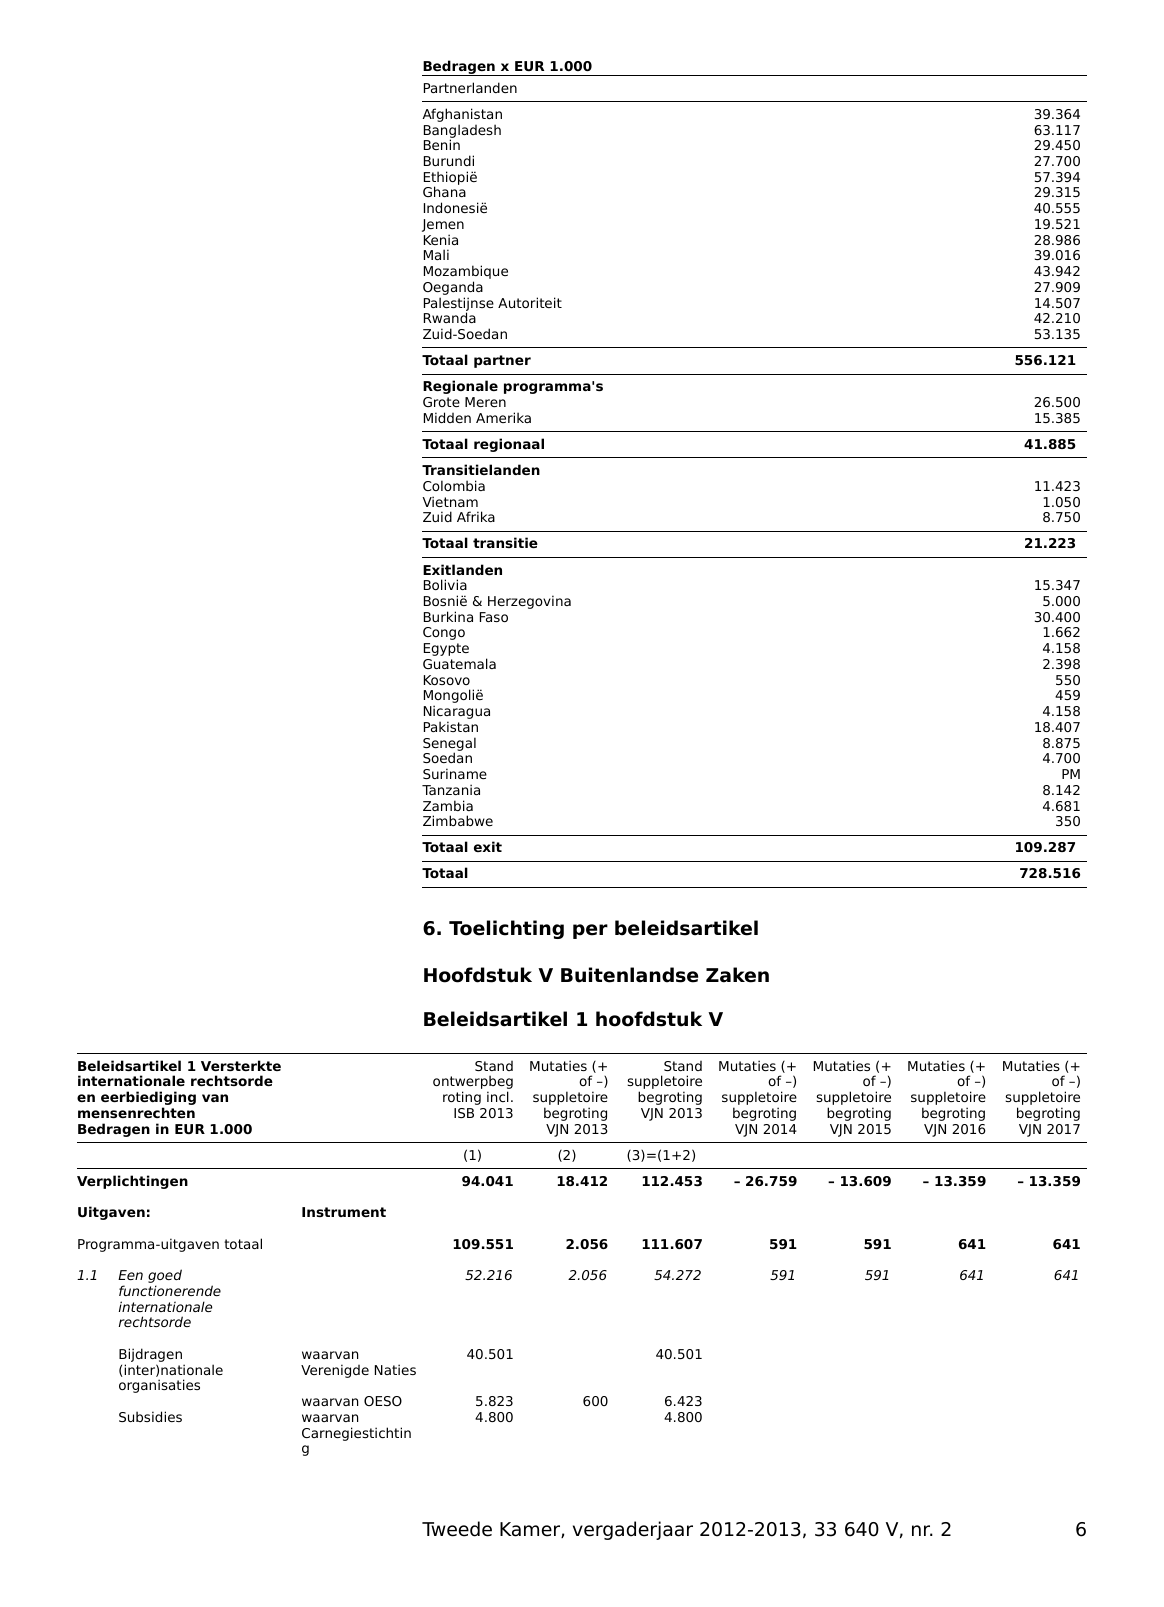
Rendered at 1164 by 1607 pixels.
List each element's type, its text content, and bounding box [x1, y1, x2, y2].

table_cell 8.750 [969, 510, 1087, 531]
table_cell 591 [709, 1237, 803, 1252]
table_cell [520, 1331, 614, 1347]
table_cell Uitgaven: [77, 1205, 295, 1221]
table_cell 591 [803, 1268, 897, 1331]
table_cell 600 [520, 1394, 614, 1410]
table_cell [112, 1457, 295, 1473]
table_cell 8.142 [969, 783, 1087, 798]
subtitle Beleidsartikel 1 hoofdstuk V [422, 1009, 1087, 1031]
table_cell [295, 1331, 425, 1347]
table_cell [520, 1253, 614, 1268]
table_cell 2.398 [969, 657, 1087, 672]
table_cell 641 [992, 1237, 1087, 1252]
table_cell [898, 1221, 992, 1237]
table_cell [614, 1253, 708, 1268]
table_cell 112.453 [614, 1169, 708, 1189]
table_cell [803, 1221, 897, 1237]
table_cell 1.662 [969, 625, 1087, 641]
table_cell 39.364 [969, 102, 1087, 122]
table_cell Totaal transitie [422, 532, 968, 557]
table_cell [77, 1394, 112, 1410]
table_cell Burundi [422, 154, 968, 169]
table_cell [709, 1190, 803, 1205]
table_cell [992, 1253, 1087, 1268]
table_cell 41.885 [969, 432, 1087, 457]
table_cell [295, 1268, 425, 1331]
table_cell [992, 1205, 1087, 1221]
table_cell [112, 1221, 295, 1237]
table_cell 42.210 [969, 311, 1087, 327]
table_cell [520, 1190, 614, 1205]
table_cell [77, 1143, 295, 1168]
table_cell [425, 1331, 519, 1347]
table_cell [295, 1190, 425, 1205]
table_cell 4.681 [969, 798, 1087, 814]
table_cell [425, 1190, 519, 1205]
table_cell Vietnam [422, 494, 968, 510]
table_header Mutaties (+ of –) suppletoire begroting VJN 2013 [520, 1054, 614, 1142]
table_cell 11.423 [969, 479, 1087, 494]
table_cell [898, 1410, 992, 1457]
table_cell [614, 1457, 708, 1473]
table_cell [295, 1221, 425, 1237]
table_cell Regionale programma's [422, 375, 968, 395]
table_cell [295, 1457, 425, 1473]
table_cell [77, 1331, 112, 1347]
table_cell Grote Meren [422, 395, 968, 411]
table_cell 28.986 [969, 233, 1087, 248]
table_cell [898, 1394, 992, 1410]
table_cell 109.551 [425, 1237, 519, 1252]
table_cell [709, 1410, 803, 1457]
table_cell – 26.759 [709, 1169, 803, 1189]
table_cell 53.135 [969, 327, 1087, 347]
table_cell 15.385 [969, 411, 1087, 431]
table_cell Bosnië & Herzegovina [422, 594, 968, 609]
table_header [295, 1054, 425, 1142]
table_cell [803, 1331, 897, 1347]
table_cell [803, 1253, 897, 1268]
table_cell [709, 1347, 803, 1394]
table_cell [77, 1221, 112, 1237]
table_cell [898, 1331, 992, 1347]
table_cell waarvan OESO [295, 1394, 425, 1410]
table_cell 2.056 [520, 1237, 614, 1252]
table_cell [992, 1190, 1087, 1205]
table_cell Kenia [422, 233, 968, 248]
table_cell Partnerlanden [422, 76, 968, 101]
table_cell [614, 1205, 708, 1221]
table_cell [992, 1221, 1087, 1237]
table_cell Totaal [422, 862, 968, 887]
table_cell – 13.609 [803, 1169, 897, 1189]
table_cell 14.507 [969, 295, 1087, 311]
table_cell Verplichtingen [77, 1169, 295, 1189]
table_cell [709, 1457, 803, 1473]
table_cell Zuid-Soedan [422, 327, 968, 347]
table_cell [992, 1394, 1087, 1410]
table_cell [803, 1347, 897, 1394]
table_cell [614, 1221, 708, 1237]
table_cell [898, 1253, 992, 1268]
table_cell 5.823 [425, 1394, 519, 1410]
table_cell 550 [969, 673, 1087, 688]
table_cell (1) [425, 1143, 519, 1168]
table_cell [969, 558, 1087, 578]
table_cell [520, 1347, 614, 1394]
table_cell [295, 1169, 425, 1189]
table_cell 18.407 [969, 720, 1087, 735]
table_cell 40.555 [969, 201, 1087, 217]
table_cell [77, 1410, 112, 1457]
table_cell 39.016 [969, 248, 1087, 264]
table_cell Tanzania [422, 783, 968, 798]
table_cell [803, 1394, 897, 1410]
table_cell [898, 1190, 992, 1205]
table_cell Guatemala [422, 657, 968, 672]
table_cell [898, 1143, 992, 1168]
table_cell Palestijnse Autoriteit [422, 295, 968, 311]
table_cell [709, 1394, 803, 1410]
table_cell 30.400 [969, 610, 1087, 625]
table_cell Totaal regionaal [422, 432, 968, 457]
table_cell 26.500 [969, 395, 1087, 411]
table_cell 21.223 [969, 532, 1087, 557]
table_cell Burkina Faso [422, 610, 968, 625]
table_cell Exitlanden [422, 558, 968, 578]
table_cell 2.056 [520, 1268, 614, 1331]
subtitle Hoofdstuk V Buitenlandse Zaken [422, 965, 1087, 987]
table_cell 27.909 [969, 280, 1087, 295]
table_cell Bijdragen (inter)nationale organisaties [112, 1347, 295, 1394]
table_cell Soedan [422, 751, 968, 767]
table_cell Congo [422, 625, 968, 641]
table_cell 641 [898, 1268, 992, 1331]
table_header Bedragen x EUR 1.000 [422, 59, 1087, 75]
table_cell [803, 1143, 897, 1168]
table_cell [969, 375, 1087, 395]
table_cell Kosovo [422, 673, 968, 688]
table_cell [77, 1457, 112, 1473]
table_cell Ghana [422, 185, 968, 201]
table_cell [614, 1331, 708, 1347]
table_cell 63.117 [969, 123, 1087, 138]
table_cell [295, 1143, 425, 1168]
table_cell [709, 1221, 803, 1237]
table_cell 6.423 [614, 1394, 708, 1410]
table_cell [425, 1457, 519, 1473]
table_cell Jemen [422, 217, 968, 232]
table_cell [77, 1253, 112, 1268]
table_cell 54.272 [614, 1268, 708, 1331]
table_cell 52.216 [425, 1268, 519, 1331]
table_cell Egypte [422, 641, 968, 657]
table_cell 94.041 [425, 1169, 519, 1189]
table_cell Zimbabwe [422, 814, 968, 834]
table_cell [709, 1205, 803, 1221]
table_cell [969, 458, 1087, 479]
table_cell (2) [520, 1143, 614, 1168]
table_cell [112, 1253, 295, 1268]
table_cell Ethiopië [422, 170, 968, 185]
table_cell 4.700 [969, 751, 1087, 767]
table_cell Suriname [422, 767, 968, 783]
table_cell [803, 1457, 897, 1473]
table_cell [992, 1143, 1087, 1168]
table_cell 4.158 [969, 641, 1087, 657]
table_cell [77, 1347, 112, 1394]
table_cell [898, 1347, 992, 1394]
table_cell Bangladesh [422, 123, 968, 138]
table_cell [992, 1331, 1087, 1347]
table_header Mutaties (+ of –) suppletoire begroting VJN 2015 [803, 1054, 897, 1142]
table_cell 15.347 [969, 578, 1087, 594]
table_cell [112, 1394, 295, 1410]
table_cell Totaal partner [422, 348, 968, 373]
table_cell 29.315 [969, 185, 1087, 201]
table_cell [425, 1253, 519, 1268]
table_cell 109.287 [969, 836, 1087, 861]
table_cell 641 [992, 1268, 1087, 1331]
table_cell [898, 1205, 992, 1221]
table_cell [295, 1237, 425, 1252]
table_cell Subsidies [112, 1410, 295, 1457]
table_cell 459 [969, 688, 1087, 704]
table_cell [803, 1410, 897, 1457]
table_cell Bolivia [422, 578, 968, 594]
table_cell 556.121 [969, 348, 1087, 373]
table_cell Pakistan [422, 720, 968, 735]
table_cell [77, 1190, 112, 1205]
table_cell Oeganda [422, 280, 968, 295]
table_cell Programma-uitgaven totaal [77, 1237, 295, 1252]
table_cell [520, 1205, 614, 1221]
table_cell Midden Amerika [422, 411, 968, 431]
table_cell waarvan Verenigde Naties [295, 1347, 425, 1394]
table_cell [112, 1331, 295, 1347]
table_cell Colombia [422, 479, 968, 494]
table_cell 4.800 [614, 1410, 708, 1457]
table_cell Rwanda [422, 311, 968, 327]
table_cell [520, 1221, 614, 1237]
table_cell 8.875 [969, 735, 1087, 751]
table_cell – 13.359 [992, 1169, 1087, 1189]
table_cell 4.158 [969, 704, 1087, 720]
table_cell 40.501 [614, 1347, 708, 1394]
table_cell Mongolië [422, 688, 968, 704]
table_cell waarvan Carnegiestichting [295, 1410, 425, 1457]
table_cell 591 [803, 1237, 897, 1252]
table_header Stand ontwerpbegroting incl. ISB 2013 [425, 1054, 519, 1142]
table_cell 1.1 [77, 1268, 112, 1331]
table_cell [520, 1410, 614, 1457]
table_cell 111.607 [614, 1237, 708, 1252]
table_cell 19.521 [969, 217, 1087, 232]
table_cell [614, 1190, 708, 1205]
table_cell 350 [969, 814, 1087, 834]
table_cell 27.700 [969, 154, 1087, 169]
table_header Stand suppletoire begroting VJN 2013 [614, 1054, 708, 1142]
table_cell [425, 1205, 519, 1221]
table_cell PM [969, 767, 1087, 783]
table_cell [803, 1190, 897, 1205]
table_header Beleidsartikel 1 Versterkte internationale rechtsorde en eerbiediging van mensenrechten Bedragen in EUR 1.000 [77, 1054, 295, 1142]
table_cell [709, 1253, 803, 1268]
subtitle 6. Toelichting per beleidsartikel [422, 918, 1087, 940]
table_cell Benin [422, 138, 968, 154]
table_cell 4.800 [425, 1410, 519, 1457]
table_cell [709, 1331, 803, 1347]
table_cell [992, 1410, 1087, 1457]
table_cell [520, 1457, 614, 1473]
table_header Mutaties (+ of –) suppletoire begroting VJN 2016 [898, 1054, 992, 1142]
table_cell [992, 1347, 1087, 1394]
table_cell 1.050 [969, 494, 1087, 510]
table_cell [969, 76, 1087, 101]
table_cell Nicaragua [422, 704, 968, 720]
table_cell [803, 1205, 897, 1221]
table_cell Mozambique [422, 264, 968, 280]
table_cell Afghanistan [422, 102, 968, 122]
table_cell [898, 1457, 992, 1473]
table_cell [295, 1253, 425, 1268]
table_cell 43.942 [969, 264, 1087, 280]
table_cell Senegal [422, 735, 968, 751]
table_header Mutaties (+ of –) suppletoire begroting VJN 2017 [992, 1054, 1087, 1142]
table_cell [709, 1143, 803, 1168]
table_cell Een goed functionerende internationale rechtsorde [112, 1268, 295, 1331]
table_cell 18.412 [520, 1169, 614, 1189]
table_cell 29.450 [969, 138, 1087, 154]
table_cell – 13.359 [898, 1169, 992, 1189]
table_cell [425, 1221, 519, 1237]
table_cell [112, 1190, 295, 1205]
table_cell 728.516 [969, 862, 1087, 887]
table_cell 57.394 [969, 170, 1087, 185]
table_cell Mali [422, 248, 968, 264]
table_cell Totaal exit [422, 836, 968, 861]
table_cell 5.000 [969, 594, 1087, 609]
table_cell Zuid Afrika [422, 510, 968, 531]
table_cell (3)=(1+2) [614, 1143, 708, 1168]
table_cell 641 [898, 1237, 992, 1252]
table_cell [992, 1457, 1087, 1473]
table_cell 40.501 [425, 1347, 519, 1394]
table_cell 591 [709, 1268, 803, 1331]
table_header Mutaties (+ of –) suppletoire begroting VJN 2014 [709, 1054, 803, 1142]
table_cell Instrument [295, 1205, 425, 1221]
table_cell Transitielanden [422, 458, 968, 479]
table_cell Indonesië [422, 201, 968, 217]
table_cell Zambia [422, 798, 968, 814]
